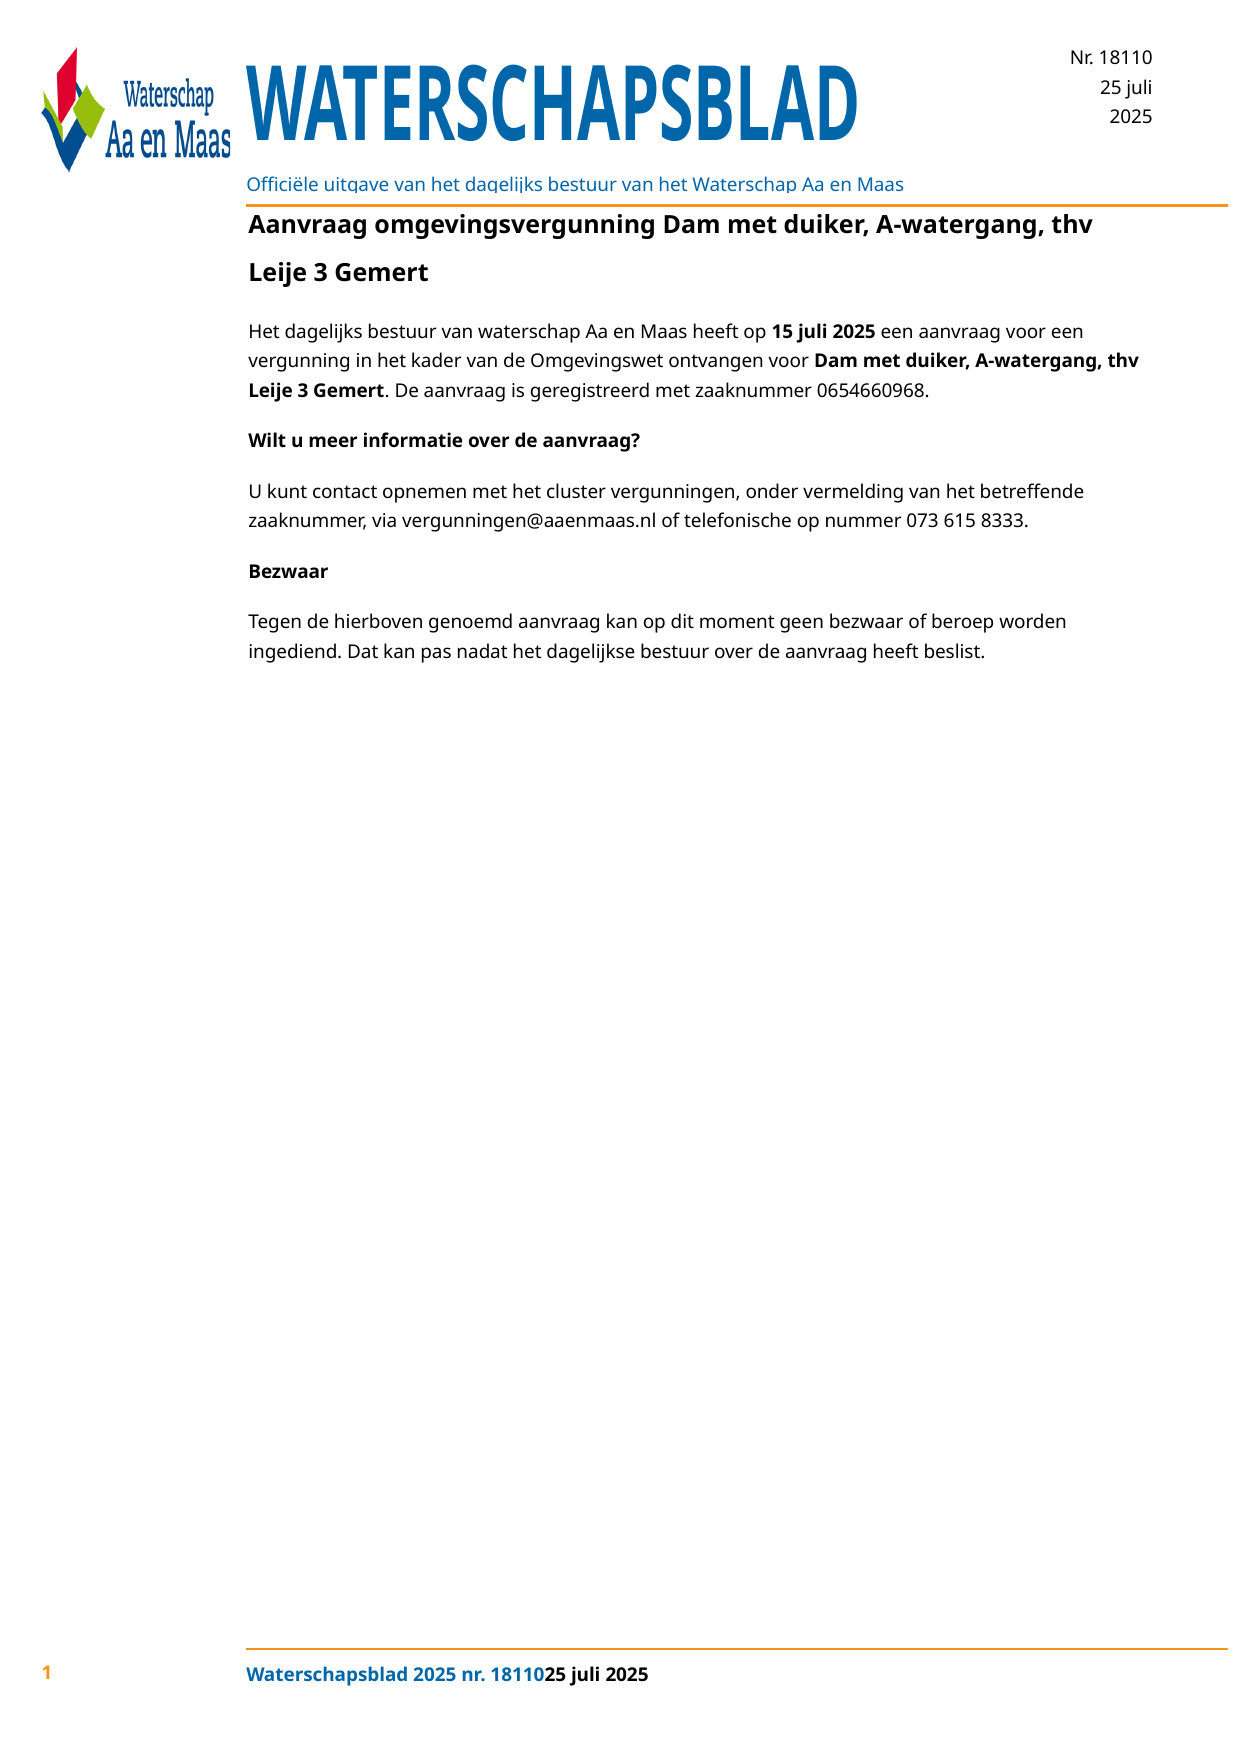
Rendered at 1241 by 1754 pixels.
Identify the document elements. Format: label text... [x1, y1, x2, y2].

text Aanvraag omgevingsvergunning Dam met duiker, A-watergang, thv Leije 3 Gemert [248, 207, 1152, 288]
picture [41, 47, 231, 172]
text U kunt contact opnemen met het cluster vergunningen, onder vermelding van het betreffende zaaknummer, via vergunningen@aaenmaas.nl of telefonische op nummer 073 615 8333. [248, 478, 1152, 533]
text Bezwaar [248, 558, 1152, 584]
text Tegen de hierboven genoemd aanvraag kan op dit moment geen bezwaar of beroep worden ingediend. Dat kan pas nadat het dagelijkse bestuur over de aanvraag heeft beslist. [248, 608, 1152, 664]
text Het dagelijks bestuur van waterschap Aa en Maas heeft op 15 juli 2025 een aanvraag voor een vergunning in het kader van de Omgevingswet ontvangen voor Dam met duiker, A-watergang, thv Leije 3 Gemert. De aanvraag is geregistreerd met zaaknummer 0654660968. [248, 318, 1152, 403]
text Wilt u meer informatie over de aanvraag? [248, 427, 1152, 453]
